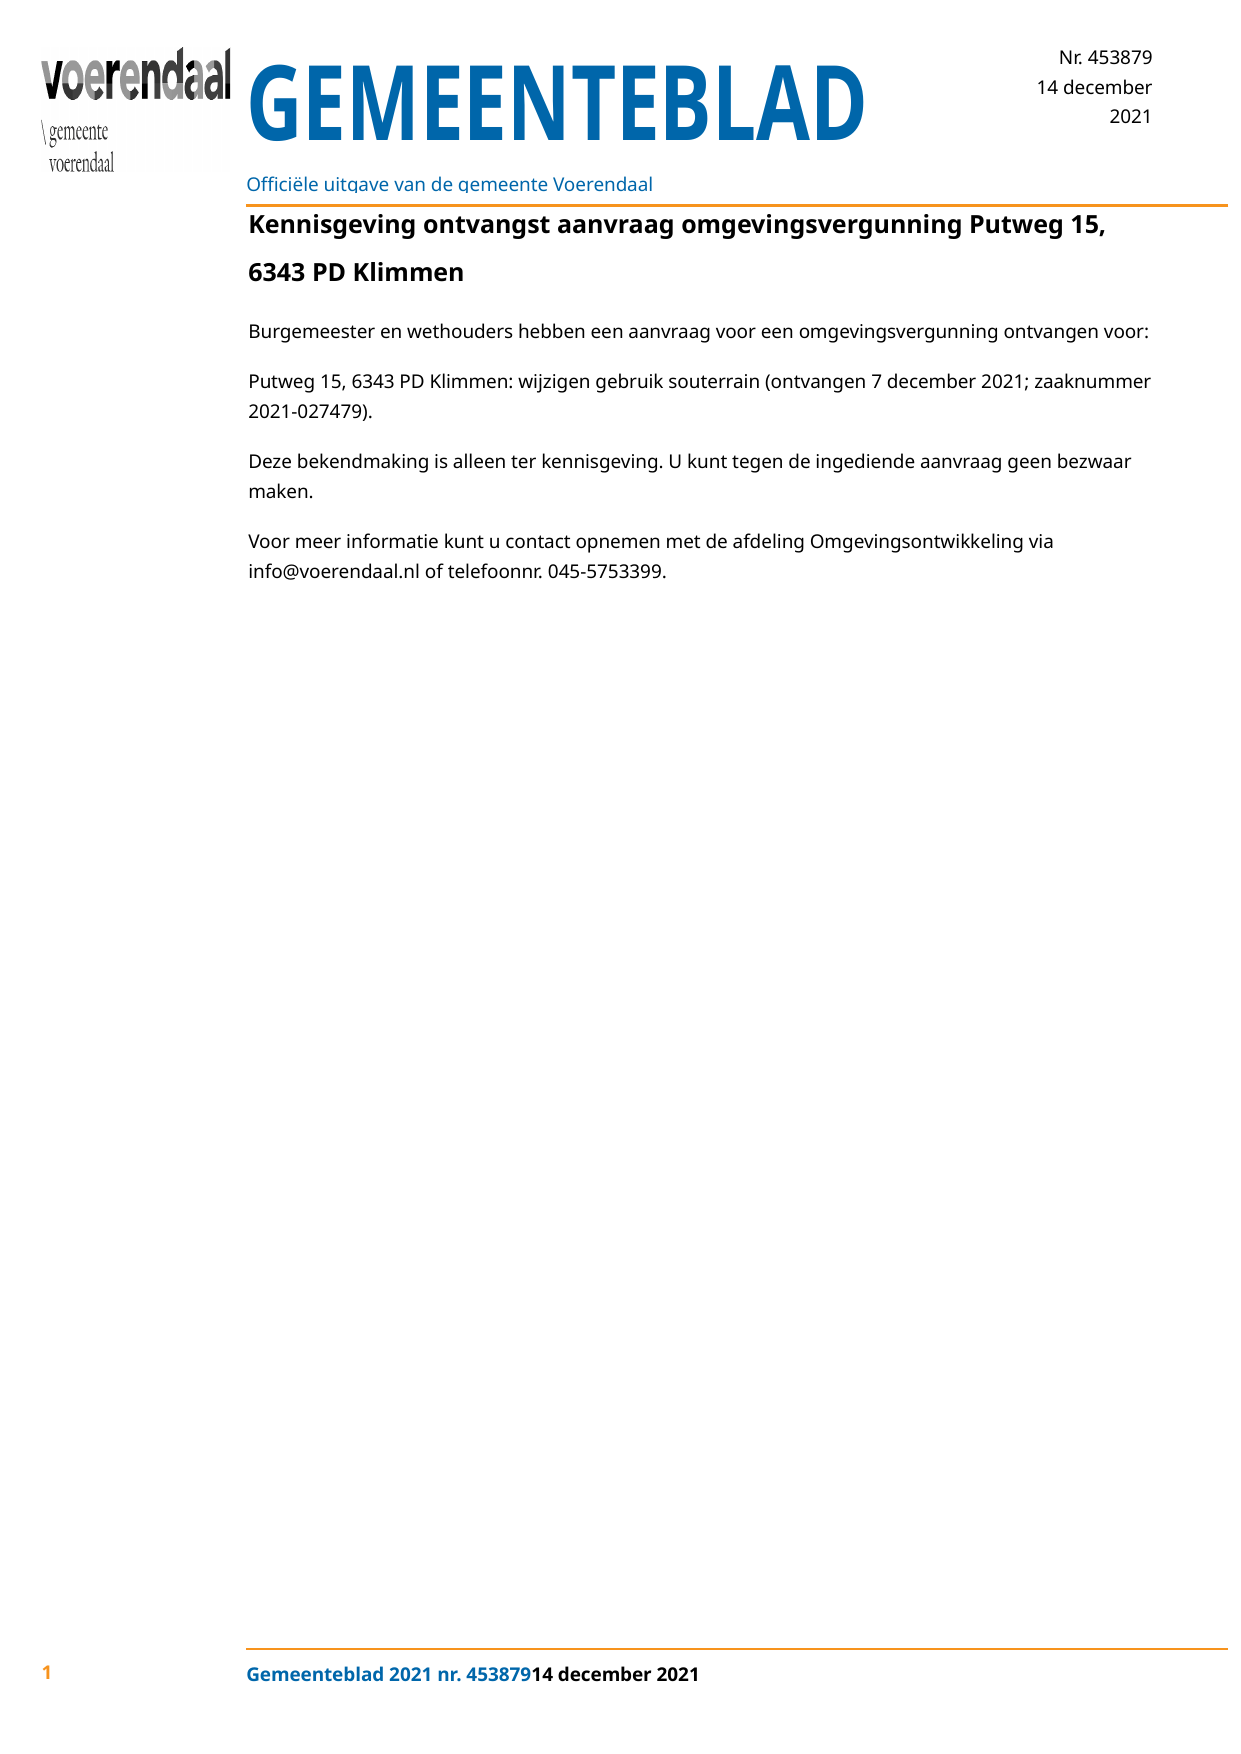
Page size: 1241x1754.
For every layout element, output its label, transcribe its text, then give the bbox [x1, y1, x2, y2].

text Deze bekendmaking is alleen ter kennisgeving. U kunt tegen de ingediende aanvraag geen bezwaar maken. [248, 448, 1152, 504]
text Voor meer informatie kunt u contact opnemen met de afdeling Omgevingsontwikkeling via info@voerendaal.nl of telefoonnr. 045-5753399. [248, 528, 1152, 584]
text Putweg 15, 6343 PD Klimmen: wijzigen gebruik souterrain (ontvangen 7 december 2021; zaaknummer 2021-027479). [248, 368, 1152, 424]
text Kennisgeving ontvangst aanvraag omgevingsvergunning Putweg 15, 6343 PD Klimmen [248, 207, 1152, 288]
picture [41, 47, 231, 172]
text Burgemeester en wethouders hebben een aanvraag voor een omgevingsvergunning ontvangen voor: [248, 318, 1152, 344]
